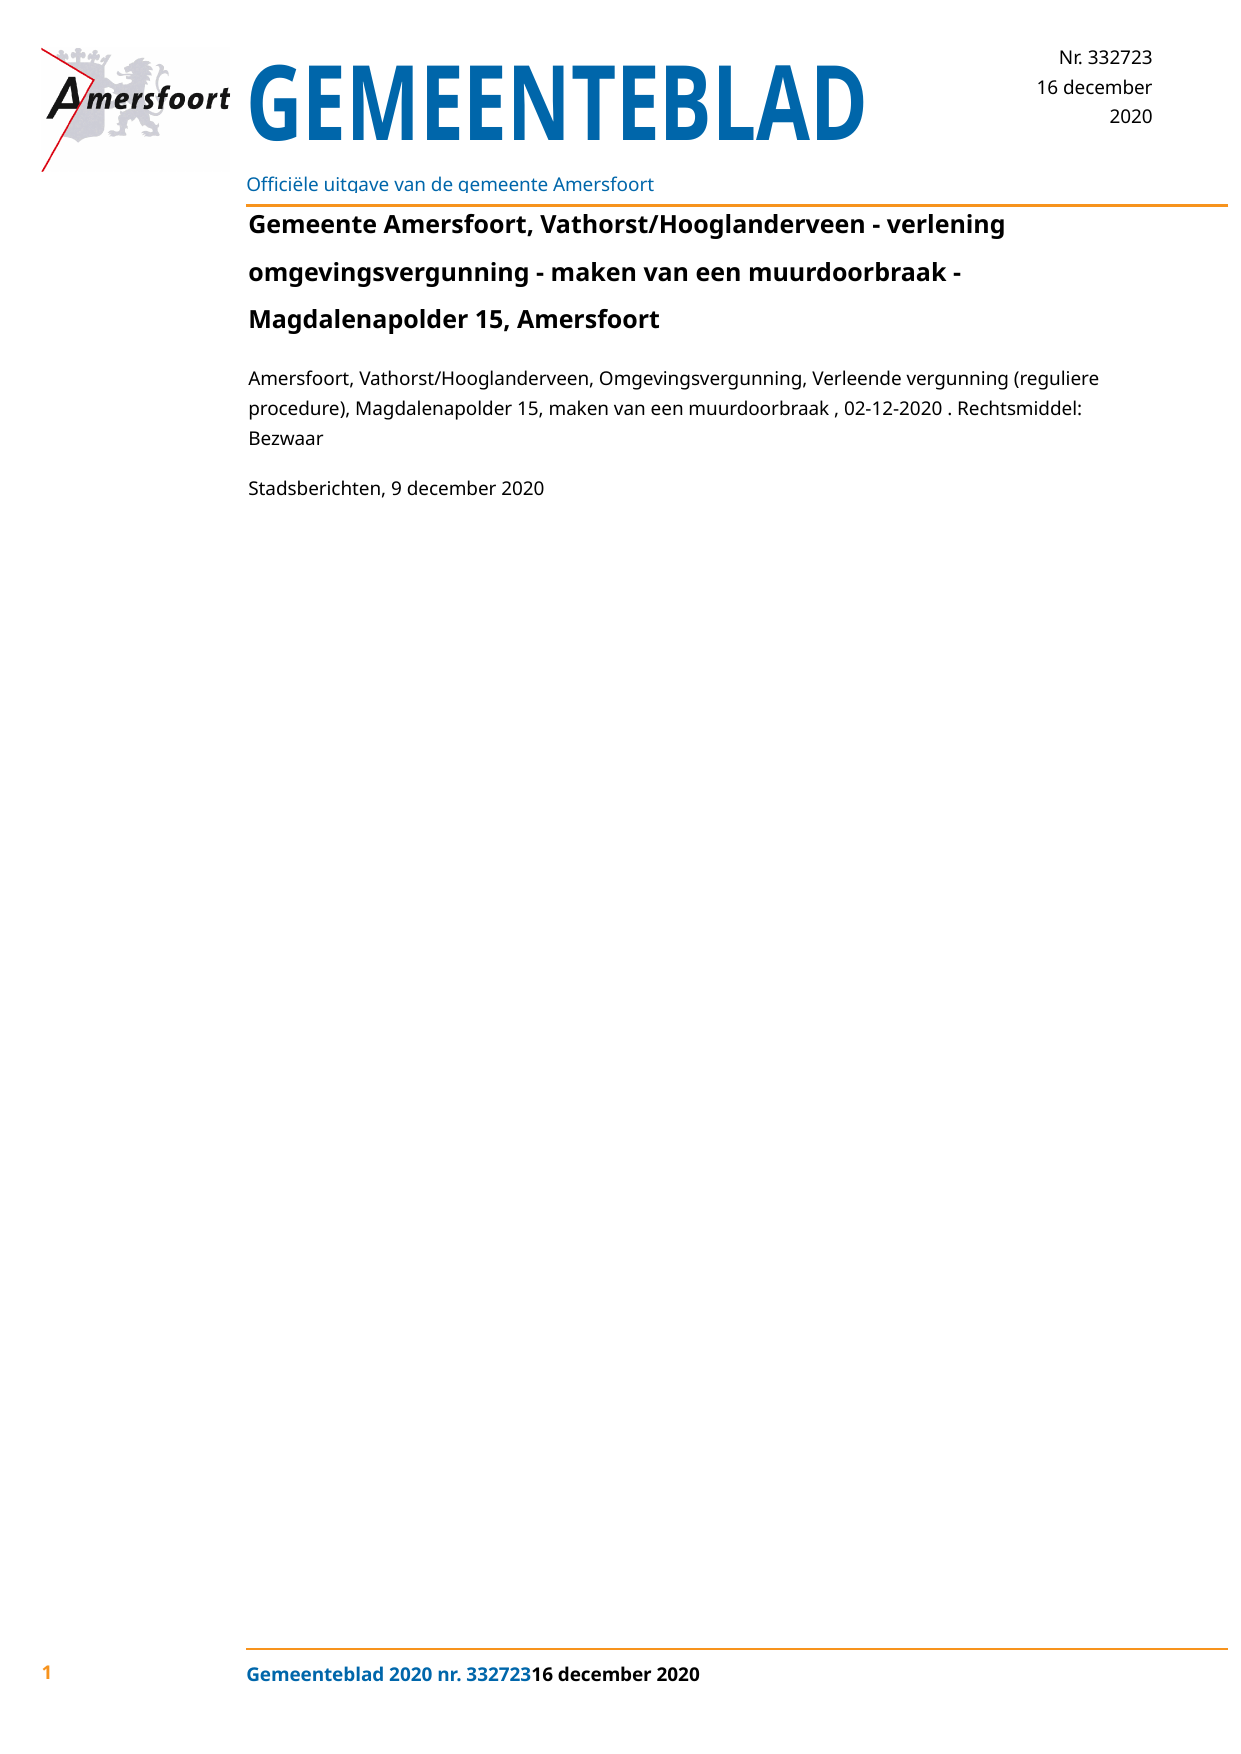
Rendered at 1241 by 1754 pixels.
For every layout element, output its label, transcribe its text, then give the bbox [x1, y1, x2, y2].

picture [41, 47, 231, 172]
text Gemeente Amersfoort, Vathorst/Hooglanderveen - verlening omgevingsvergunning - maken van een muurdoorbraak - Magdalenapolder 15, Amersfoort [248, 207, 1152, 336]
text Amersfoort, Vathorst/Hooglanderveen, Omgevingsvergunning, Verleende vergunning (reguliere procedure), Magdalenapolder 15, maken van een muurdoorbraak , 02-12-2020 . Rechtsmiddel: Bezwaar [248, 366, 1152, 450]
text Stadsberichten, 9 december 2020 [248, 475, 1152, 501]
